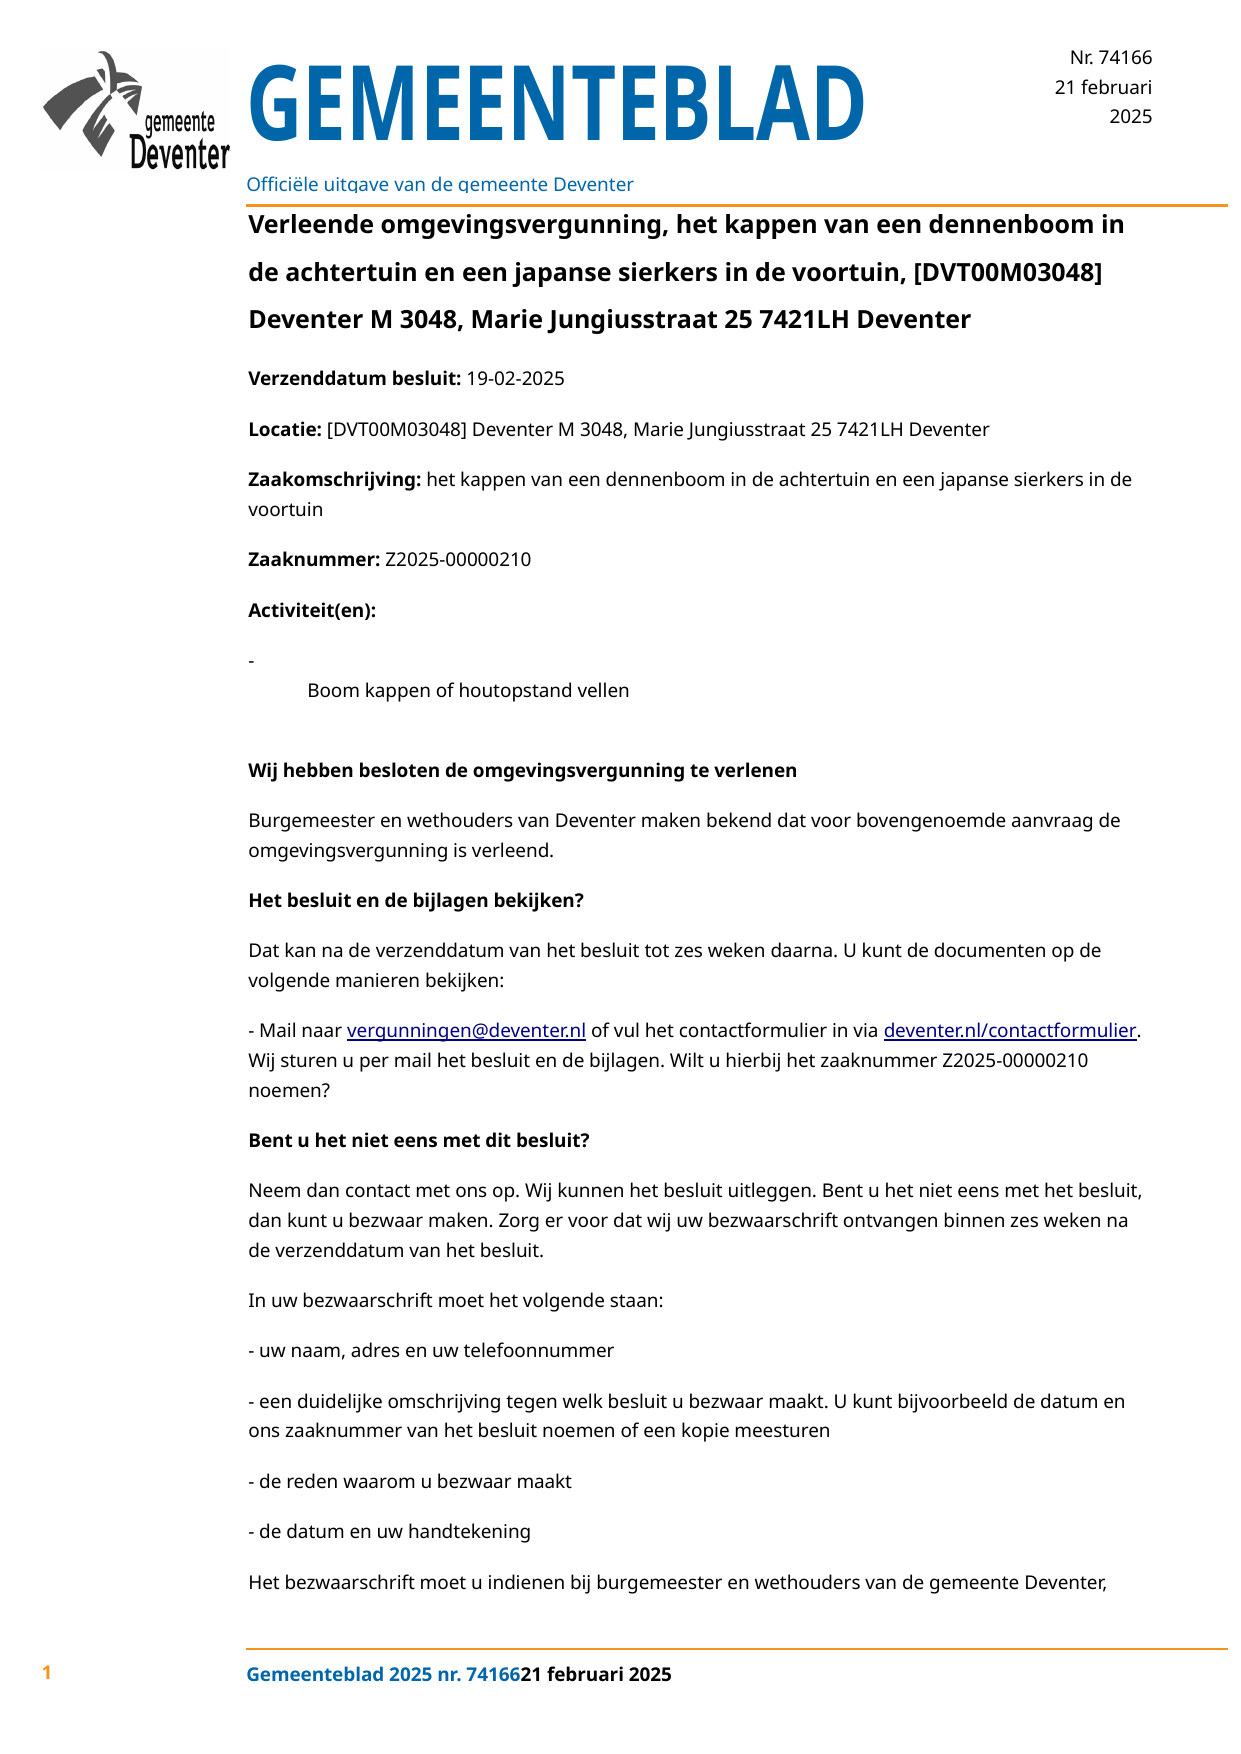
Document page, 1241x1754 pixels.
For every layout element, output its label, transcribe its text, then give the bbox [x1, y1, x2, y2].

text - de reden waarom u bezwaar maakt [248, 1468, 1152, 1494]
text Burgemeester en wethouders van Deventer maken bekend dat voor bovengenoemde aanvraag de omgevingsvergunning is verleend. [248, 807, 1152, 862]
text Verleende omgevingsvergunning, het kappen van een dennenboom in de achtertuin en een japanse sierkers in de voortuin, [DVT00M03048] Deventer M 3048, Marie Jungiusstraat 25 7421LH Deventer [248, 207, 1152, 336]
text Het bezwaarschrift moet u indienen bij burgemeester en wethouders van de gemeente Deventer, [248, 1569, 1152, 1594]
text Locatie: [DVT00M03048] Deventer M 3048, Marie Jungiusstraat 25 7421LH Deventer [248, 416, 1152, 442]
text Wij hebben besloten de omgevingsvergunning te verlenen [248, 757, 1152, 782]
list Boom kappen of houtopstand vellen [248, 677, 1152, 702]
text - Mail naar vergunningen@deventer.nl of vul het contactformulier in via deventer.nl/contactformulier. Wij sturen u per mail het besluit en de bijlagen. Wilt u hierbij het zaaknummer Z2025-00000210 noemen? [248, 1018, 1152, 1102]
text In uw bezwaarschrift moet het volgende staan: [248, 1287, 1152, 1313]
text Zaaknummer: Z2025-00000210 [248, 546, 1152, 572]
text Het besluit en de bijlagen bekijken? [248, 887, 1152, 913]
text Neem dan contact met ons op. Wij kunnen het besluit uitleggen. Bent u het niet eens met het besluit, dan kunt u bezwaar maken. Zorg er voor dat wij uw bezwaarschrift ontvangen binnen zes weken na de verzenddatum van het besluit. [248, 1178, 1152, 1262]
text Verzenddatum besluit: 19-02-2025 [248, 366, 1152, 391]
text Activiteit(en): [248, 597, 1152, 622]
text Dat kan na de verzenddatum van het besluit tot zes weken daarna. U kunt de documenten op de volgende manieren bekijken: [248, 938, 1152, 993]
text - een duidelijke omschrijving tegen welk besluit u bezwaar maakt. U kunt bijvoorbeeld de datum en ons zaaknummer van het besluit noemen of een kopie meesturen [248, 1388, 1152, 1443]
text - uw naam, adres en uw telefoonnummer [248, 1338, 1152, 1363]
text Zaakomschrijving: het kappen van een dennenboom in de achtertuin en een japanse sierkers in de voortuin [248, 466, 1152, 522]
text - de datum en uw handtekening [248, 1518, 1152, 1544]
picture [41, 47, 231, 172]
text Bent u het niet eens met dit besluit? [248, 1127, 1152, 1153]
